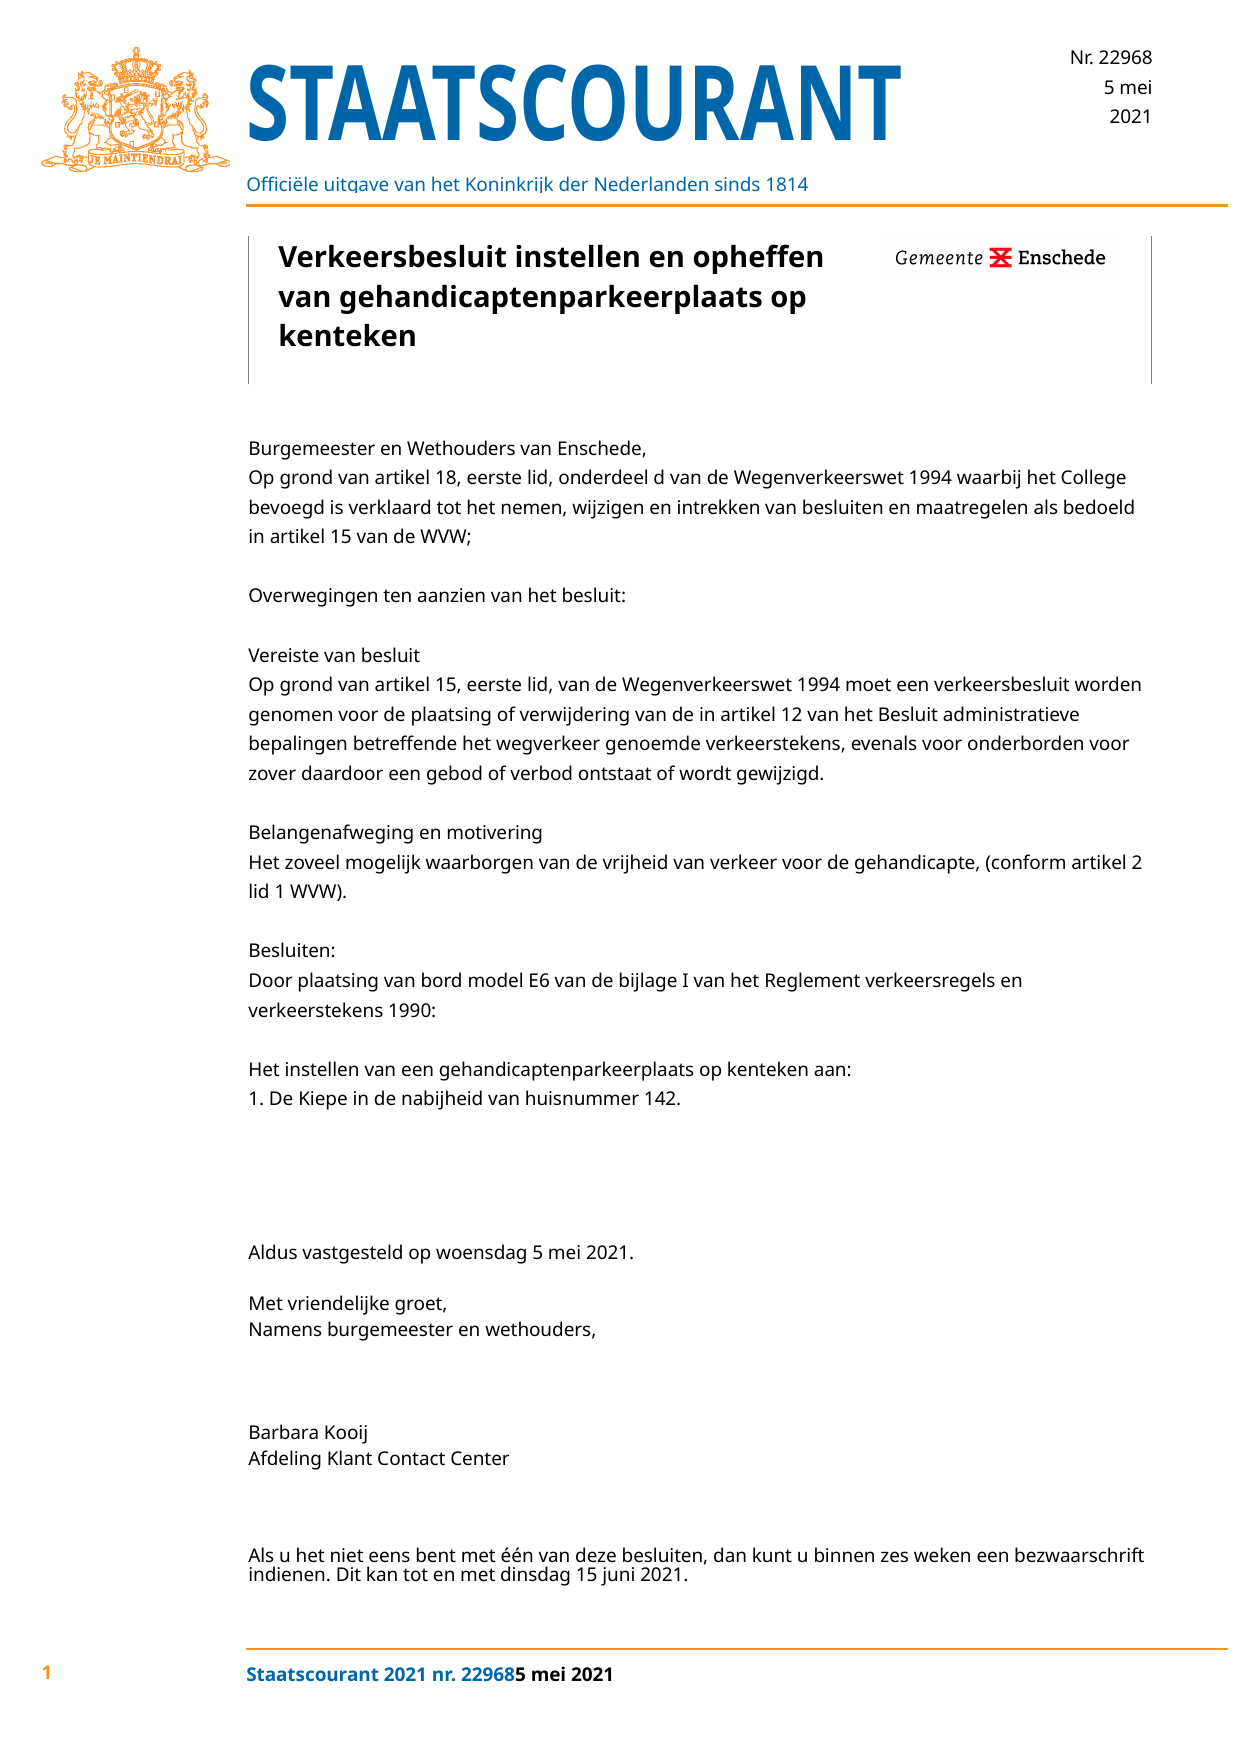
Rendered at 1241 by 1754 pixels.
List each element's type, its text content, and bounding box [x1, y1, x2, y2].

table_header [850, 236, 1151, 384]
picture [882, 236, 1119, 279]
text Afdeling Klant Contact Center [248, 1445, 1152, 1471]
text Met vriendelijke groet, [248, 1291, 1152, 1316]
text Het zoveel mogelijk waarborgen van de vrijheid van verkeer voor de gehandicapte, (conform artikel 2 lid 1 WVW). [248, 849, 1152, 904]
text 1. De Kiepe in de nabijheid van huisnummer 142. [248, 1086, 1152, 1111]
text Burgemeester en Wethouders van Enschede, [248, 435, 1152, 460]
text Namens burgemeester en wethouders, [248, 1316, 1152, 1342]
picture [41, 47, 231, 172]
text Aldus vastgesteld op woensdag 5 mei 2021. [248, 1239, 1152, 1265]
text Barbara Kooij [248, 1419, 1152, 1445]
text Belangenafweging en motivering [248, 819, 1152, 845]
text Besluiten: [248, 938, 1152, 963]
text Vereiste van besluit [248, 642, 1152, 667]
text Het instellen van een gehandicaptenparkeerplaats op kenteken aan: [248, 1056, 1152, 1082]
text Als u het niet eens bent met één van deze besluiten, dan kunt u binnen zes weken een bezwaarschrift indienen. Dit kan tot en met dinsdag 15 juni 2021. [248, 1547, 1152, 1586]
text Op grond van artikel 15, eerste lid, van de Wegenverkeerswet 1994 moet een verkeersbesluit worden genomen voor de plaatsing of verwijdering van de in artikel 12 van het Besluit administratieve bepalingen betreffende het wegverkeer genoemde verkeerstekens, evenals voor onderborden voor zover daardoor een gebod of verbod ontstaat of wordt gewijzigd. [248, 671, 1152, 786]
text Overwegingen ten aanzien van het besluit: [248, 583, 1152, 608]
table_header Verkeersbesluit instellen en opheffen van gehandicaptenparkeerplaats op kenteken [249, 236, 850, 384]
text Door plaatsing van bord model E6 van de bijlage I van het Reglement verkeersregels en verkeerstekens 1990: [248, 967, 1152, 1022]
text Op grond van artikel 18, eerste lid, onderdeel d van de Wegenverkeerswet 1994 waarbij het College bevoegd is verklaard tot het nemen, wijzigen en intrekken van besluiten en maatregelen als bedoeld in artikel 15 van de WVW; [248, 464, 1152, 549]
